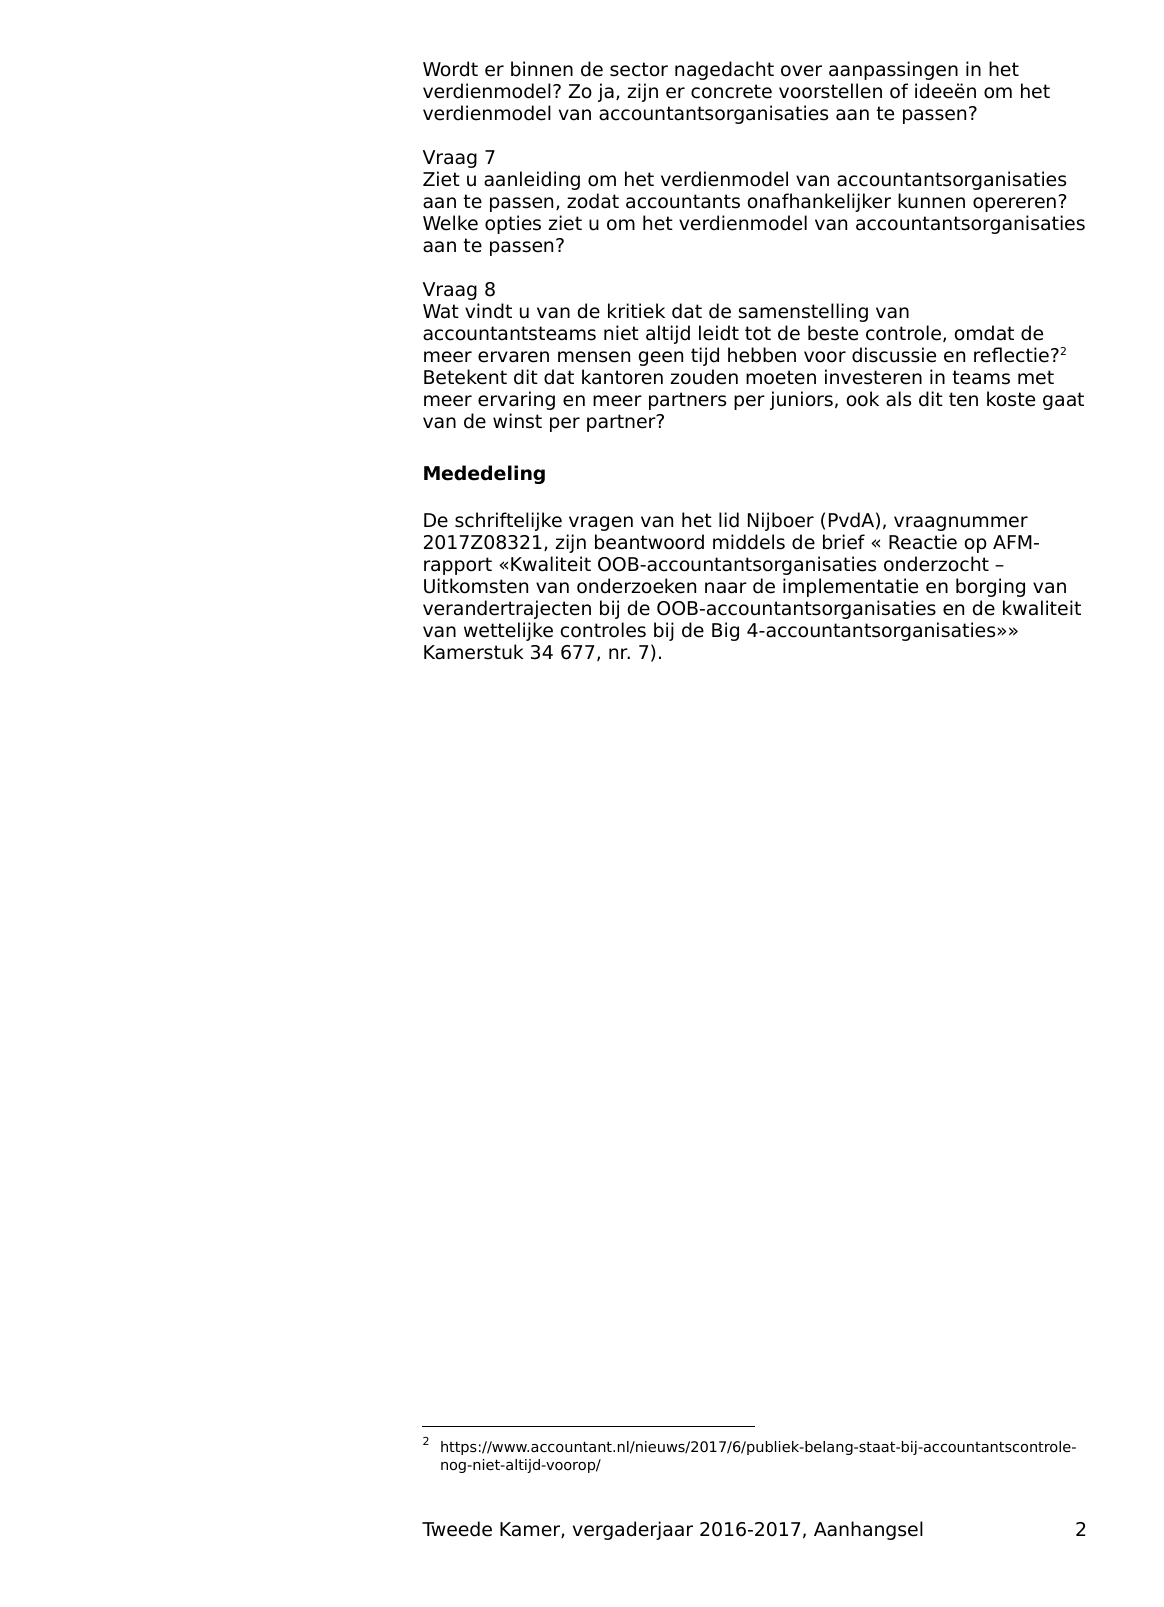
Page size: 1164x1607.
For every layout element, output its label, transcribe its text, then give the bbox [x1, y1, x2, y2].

text De schriftelijke vragen van het lid Nijboer (PvdA), vraagnummer 2017Z08321, zijn beantwoord middels de brief « Reactie op AFM-rapport «Kwaliteit OOB-accountantsorganisaties onderzocht – Uitkomsten van onderzoeken naar de implementatie en borging van verandertrajecten bij de OOB-accountantsorganisaties en de kwaliteit van wettelijke controles bij de Big 4-accountantsorganisaties»» Kamerstuk 34 677, nr. 7). [422, 510, 1087, 664]
text Wat vindt u van de kritiek dat de samenstelling van accountantsteams niet altijd leidt tot de beste controle, omdat de meer ervaren mensen geen tijd hebben voor discussie en reflectie? Betekent dit dat kantoren zouden moeten investeren in teams met meer ervaring en meer partners per juniors, ook als dit ten koste gaat van de winst per partner? [422, 301, 1087, 433]
text https://www.accountant.nl/nieuws/2017/6/publiek-belang-staat-bij-accountantscontrole-nog-niet-altijd-voorop/ [422, 1435, 1087, 1474]
text Vraag 8 [422, 279, 1087, 301]
text Vraag 7 [422, 147, 1087, 169]
text Ziet u aanleiding om het verdienmodel van accountantsorganisaties aan te passen, zodat accountants onafhankelijker kunnen opereren? Welke opties ziet u om het verdienmodel van accountantsorganisaties aan te passen? [422, 169, 1087, 257]
text Wordt er binnen de sector nagedacht over aanpassingen in het verdienmodel? Zo ja, zijn er concrete voorstellen of ideeën om het verdienmodel van accountantsorganisaties aan te passen? [422, 59, 1087, 125]
subtitle Mededeling [422, 463, 1087, 485]
